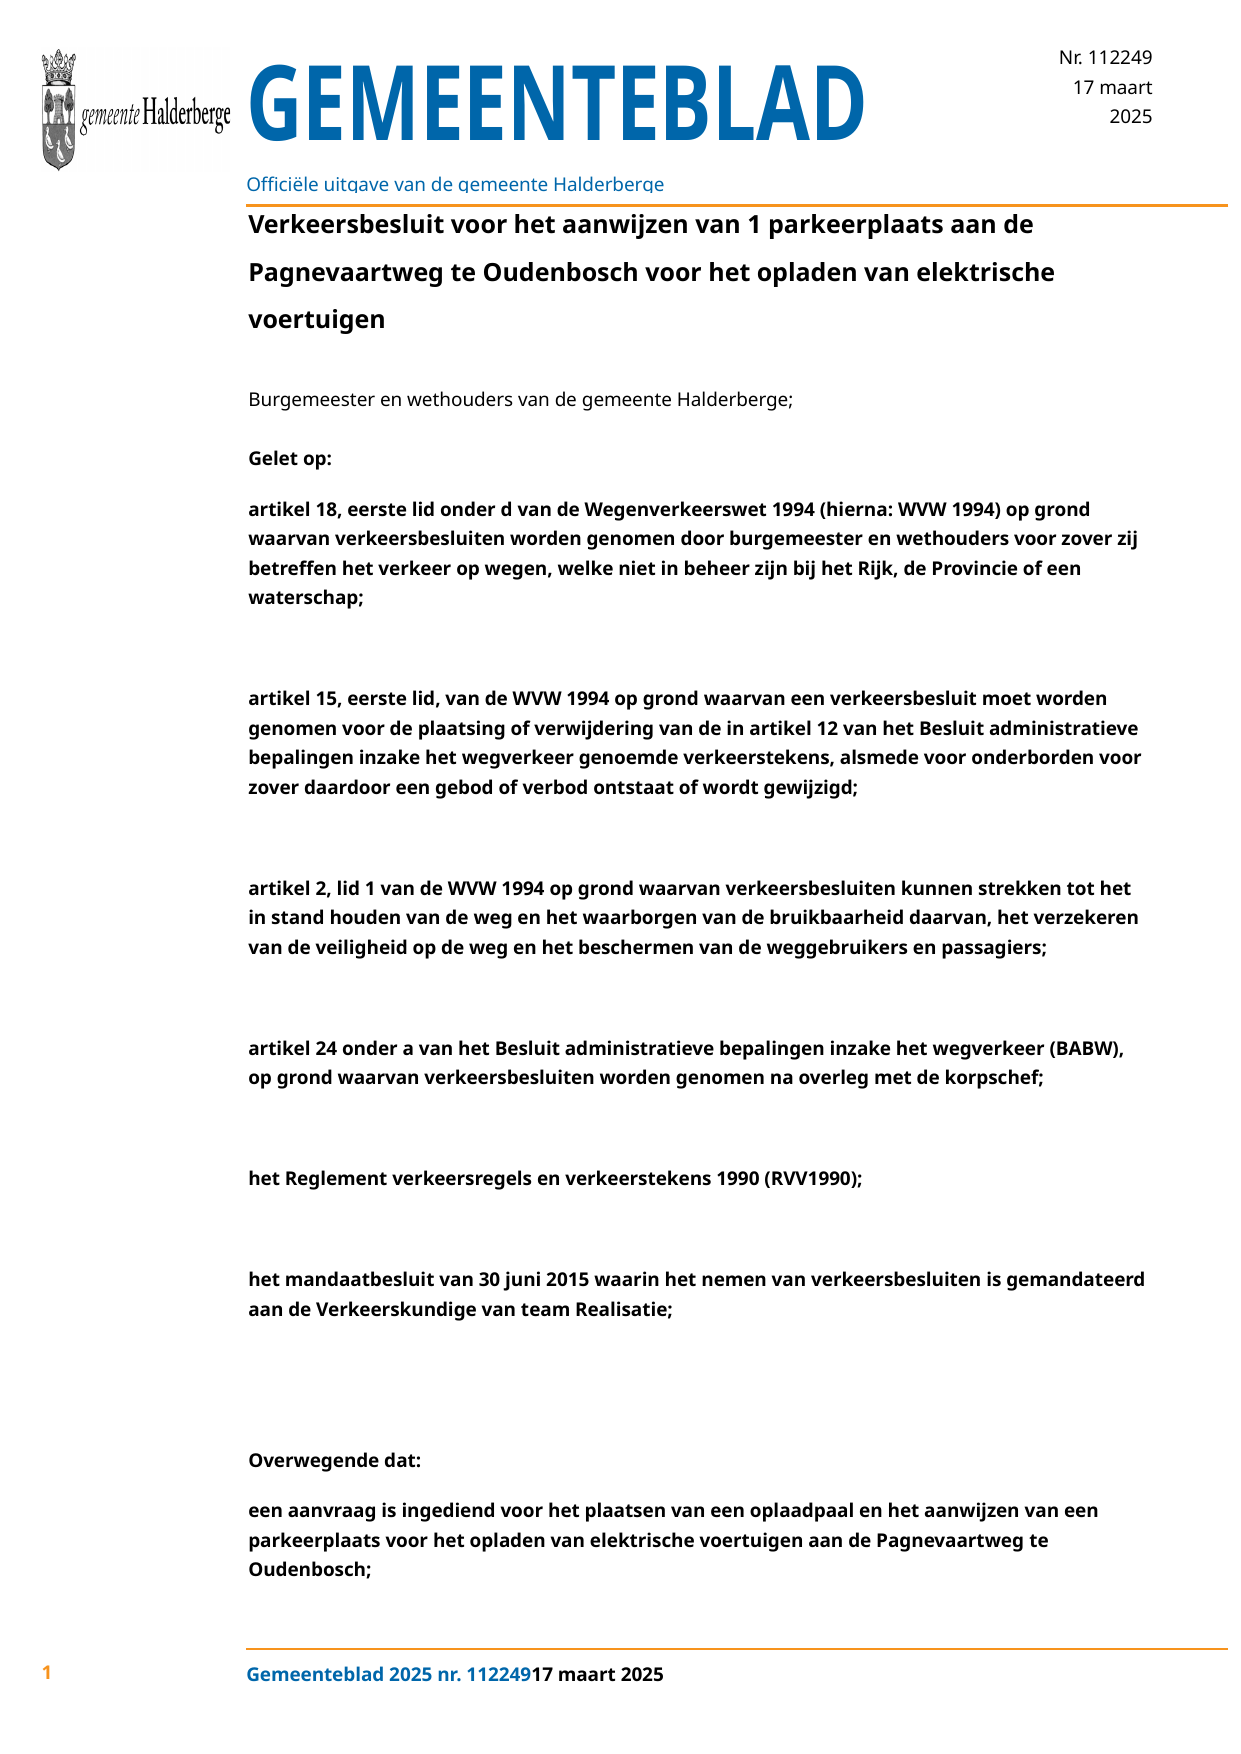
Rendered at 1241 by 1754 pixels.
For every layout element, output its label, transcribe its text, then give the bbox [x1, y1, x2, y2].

text Overwegende dat: [248, 1447, 1152, 1473]
text artikel 24 onder a van het Besluit administratieve bepalingen inzake het wegverkeer (BABW), op grond waarvan verkeersbesluiten worden genomen na overleg met de korpschef; [248, 1035, 1152, 1090]
text Gelet op: [248, 445, 1152, 471]
text artikel 18, eerste lid onder d van de Wegenverkeerswet 1994 (hierna: WVW 1994) op grond waarvan verkeersbesluiten worden genomen door burgemeester en wethouders voor zover zij betreffen het verkeer op wegen, welke niet in beheer zijn bij het Rijk, de Provincie of een waterschap; [248, 496, 1152, 610]
text artikel 15, eerste lid, van de WVW 1994 op grond waarvan een verkeersbesluit moet worden genomen voor de plaatsing of verwijdering van de in artikel 12 van het Besluit administratieve bepalingen inzake het wegverkeer genoemde verkeerstekens, alsmede voor onderborden voor zover daardoor een gebod of verbod ontstaat of wordt gewijzigd; [248, 685, 1152, 800]
text het Reglement verkeersregels en verkeerstekens 1990 (RVV1990); [248, 1165, 1152, 1191]
text artikel 2, lid 1 van de WVW 1994 op grond waarvan verkeersbesluiten kunnen strekken tot het in stand houden van de weg en het waarborgen van de bruikbaarheid daarvan, het verzekeren van de veiligheid op de weg en het beschermen van de weggebruikers en passagiers; [248, 875, 1152, 960]
text Burgemeester en wethouders van de gemeente Halderberge; [248, 386, 1152, 412]
text een aanvraag is ingediend voor het plaatsen van een oplaadpaal en het aanwijzen van een parkeerplaats voor het opladen van elektrische voertuigen aan de Pagnevaartweg te Oudenbosch; [248, 1497, 1152, 1582]
text Verkeersbesluit voor het aanwijzen van 1 parkeerplaats aan de Pagnevaartweg te Oudenbosch voor het opladen van elektrische voertuigen [248, 207, 1152, 336]
text het mandaatbesluit van 30 juni 2015 waarin het nemen van verkeersbesluiten is gemandateerd aan de Verkeerskundige van team Realisatie; [248, 1266, 1152, 1322]
picture [41, 47, 231, 172]
